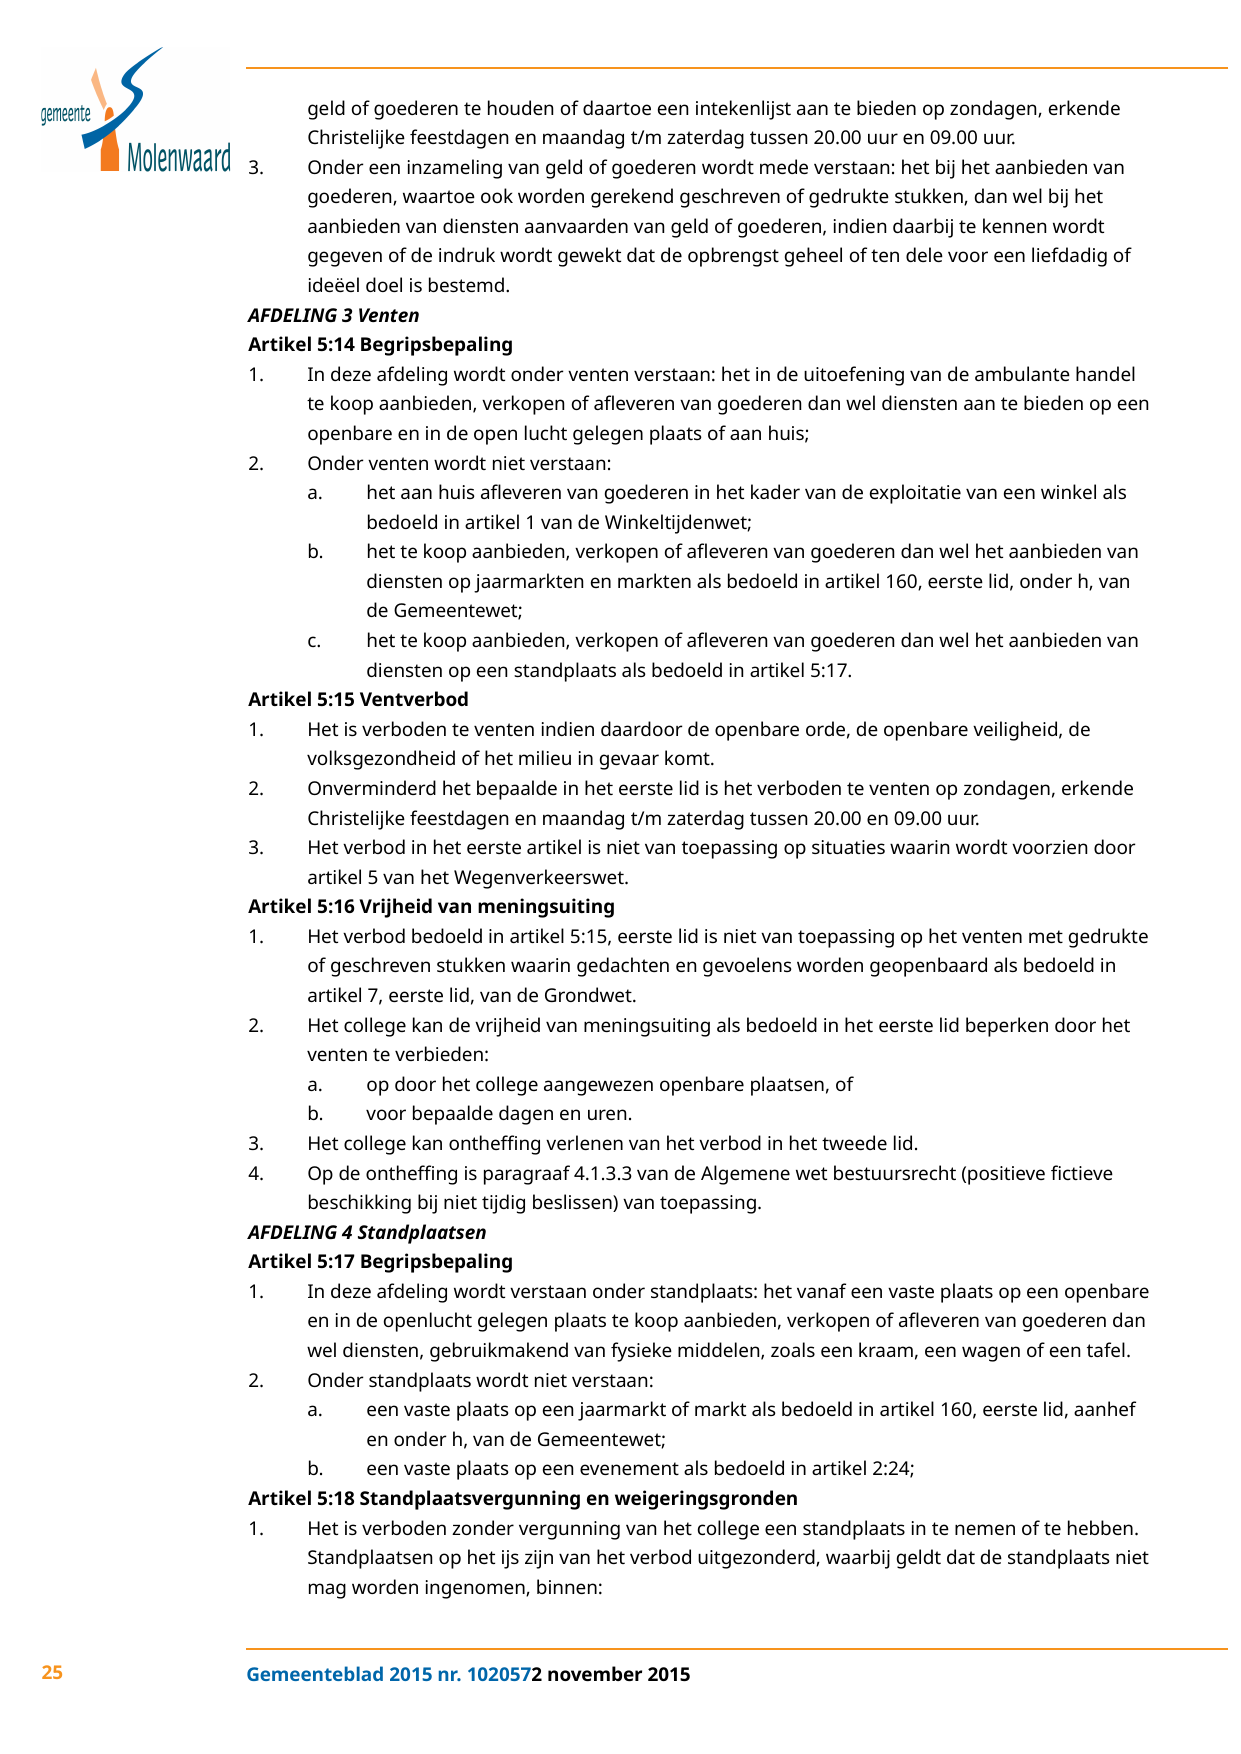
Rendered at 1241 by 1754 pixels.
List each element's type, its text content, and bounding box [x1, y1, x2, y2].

list In deze afdeling wordt verstaan onder standplaats: het vanaf een vaste plaats op een openbare en in de openlucht gelegen plaats te koop aanbieden, verkopen of afleveren van goederen dan wel diensten, gebruikmakend van fysieke middelen, zoals een kraam, een wagen of een tafel. [248, 1278, 1152, 1363]
picture [41, 47, 231, 172]
list Het verbod bedoeld in artikel 5:15, eerste lid is niet van toepassing op het venten met gedrukte of geschreven stukken waarin gedachten en gevoelens worden geopenbaard als bedoeld in artikel 7, eerste lid, van de Grondwet. [248, 923, 1152, 1008]
list Het is verboden te venten indien daardoor de openbare orde, de openbare veiligheid, de volksgezondheid of het milieu in gevaar komt. [248, 716, 1152, 771]
text Artikel 5:18 Standplaatsvergunning en weigeringsgronden [248, 1485, 1152, 1511]
list Onder een inzameling van geld of goederen wordt mede verstaan: het bij het aanbieden van goederen, waartoe ook worden gerekend geschreven of gedrukte stukken, dan wel bij het aanbieden van diensten aanvaarden van geld of goederen, indien daarbij te kennen wordt gegeven of de indruk wordt gewekt dat de opbrengst geheel of ten dele voor een liefdadig of ideëel doel is bestemd. [248, 154, 1152, 298]
text Artikel 5:16 Vrijheid van meningsuiting [248, 893, 1152, 919]
list een vaste plaats op een evenement als bedoeld in artikel 2:24; [307, 1456, 1152, 1481]
list het aan huis afleveren van goederen in het kader van de exploitatie van een winkel als bedoeld in artikel 1 van de Winkeltijdenwet; [307, 479, 1152, 535]
list Onder venten wordt niet verstaan: [248, 450, 1152, 476]
list op door het college aangewezen openbare plaatsen, of [307, 1071, 1152, 1097]
list Onverminderd het bepaalde in het eerste lid is het verboden te venten op zondagen, erkende Christelijke feestdagen en maandag t/m zaterdag tussen 20.00 en 09.00 uur. [248, 775, 1152, 831]
text AFDELING 4 Standplaatsen [248, 1219, 1152, 1245]
list Onder standplaats wordt niet verstaan: [248, 1367, 1152, 1393]
text AFDELING 3 Venten [248, 302, 1152, 328]
list Het college kan de vrijheid van meningsuiting als bedoeld in het eerste lid beperken door het venten te verbieden: [248, 1012, 1152, 1067]
list Het verbod in het eerste artikel is niet van toepassing op situaties waarin wordt voorzien door artikel 5 van het Wegenverkeerswet. [248, 834, 1152, 890]
list Op de ontheffing is paragraaf 4.1.3.3 van de Algemene wet bestuursrecht (positieve fictieve beschikking bij niet tijdig beslissen) van toepassing. [248, 1160, 1152, 1215]
list geld of goederen te houden of daartoe een intekenlijst aan te bieden op zondagen, erkende Christelijke feestdagen en maandag t/m zaterdag tussen 20.00 uur en 09.00 uur. [248, 95, 1152, 150]
list voor bepaalde dagen en uren. [307, 1101, 1152, 1126]
list Het college kan ontheffing verlenen van het verbod in het tweede lid. [248, 1130, 1152, 1156]
list het te koop aanbieden, verkopen of afleveren van goederen dan wel het aanbieden van diensten op een standplaats als bedoeld in artikel 5:17. [307, 627, 1152, 683]
list Het is verboden zonder vergunning van het college een standplaats in te nemen of te hebben. Standplaatsen op het ijs zijn van het verbod uitgezonderd, waarbij geldt dat de standplaats niet mag worden ingenomen, binnen: [248, 1515, 1152, 1600]
list een vaste plaats op een jaarmarkt of markt als bedoeld in artikel 160, eerste lid, aanhef en onder h, van de Gemeentewet; [307, 1396, 1152, 1452]
list In deze afdeling wordt onder venten verstaan: het in de uitoefening van de ambulante handel te koop aanbieden, verkopen of afleveren van goederen dan wel diensten aan te bieden op een openbare en in de open lucht gelegen plaats of aan huis; [248, 361, 1152, 446]
text Artikel 5:14 Begripsbepaling [248, 331, 1152, 357]
text Artikel 5:15 Ventverbod [248, 686, 1152, 712]
list het te koop aanbieden, verkopen of afleveren van goederen dan wel het aanbieden van diensten op jaarmarkten en markten als bedoeld in artikel 160, eerste lid, onder h, van de Gemeentewet; [307, 538, 1152, 623]
text Artikel 5:17 Begripsbepaling [248, 1248, 1152, 1274]
